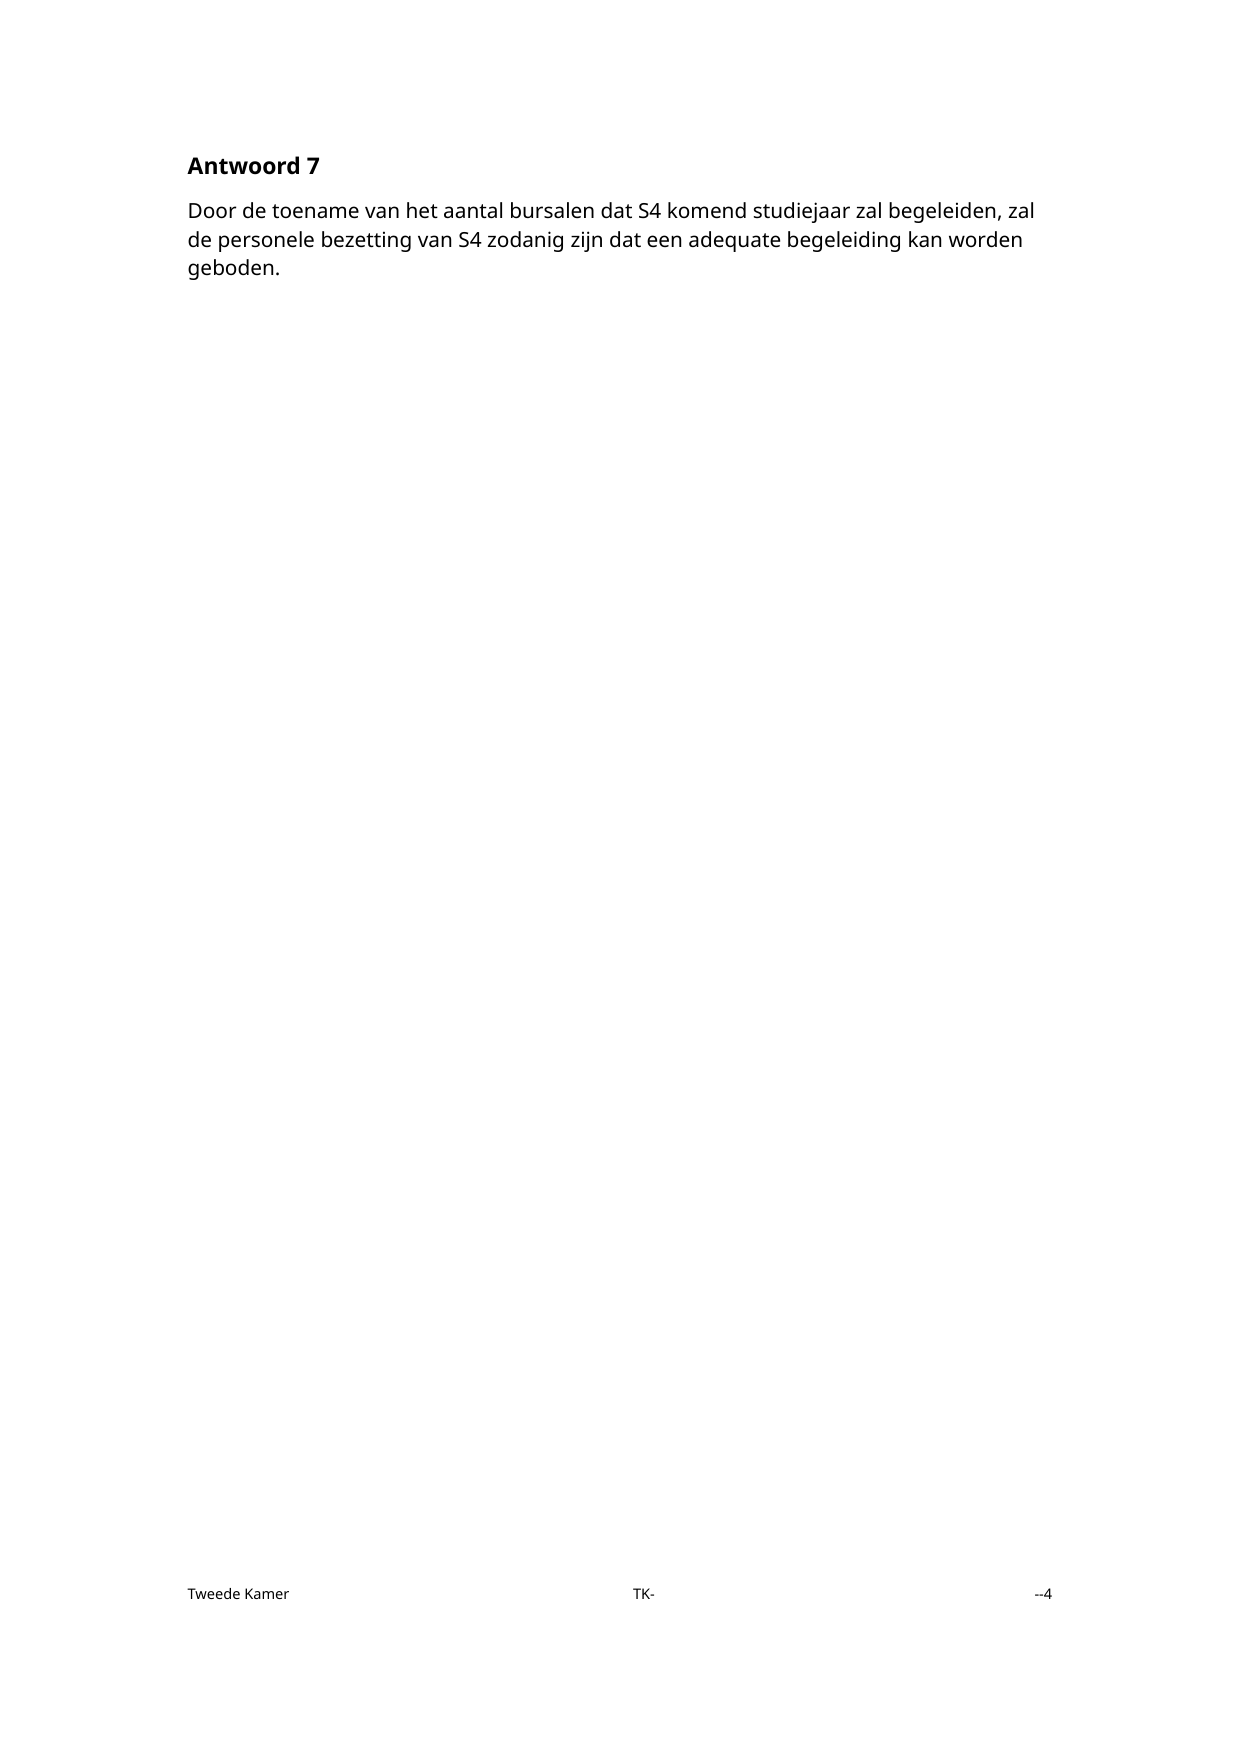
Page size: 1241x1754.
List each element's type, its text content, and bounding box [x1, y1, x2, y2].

text Door de toename van het aantal bursalen dat S4 komend studiejaar zal begeleiden, zal de personele bezetting van S4 zodanig zijn dat een adequate begeleiding kan worden geboden. [187, 196, 1053, 282]
subtitle Antwoord 7 [187, 150, 1053, 181]
